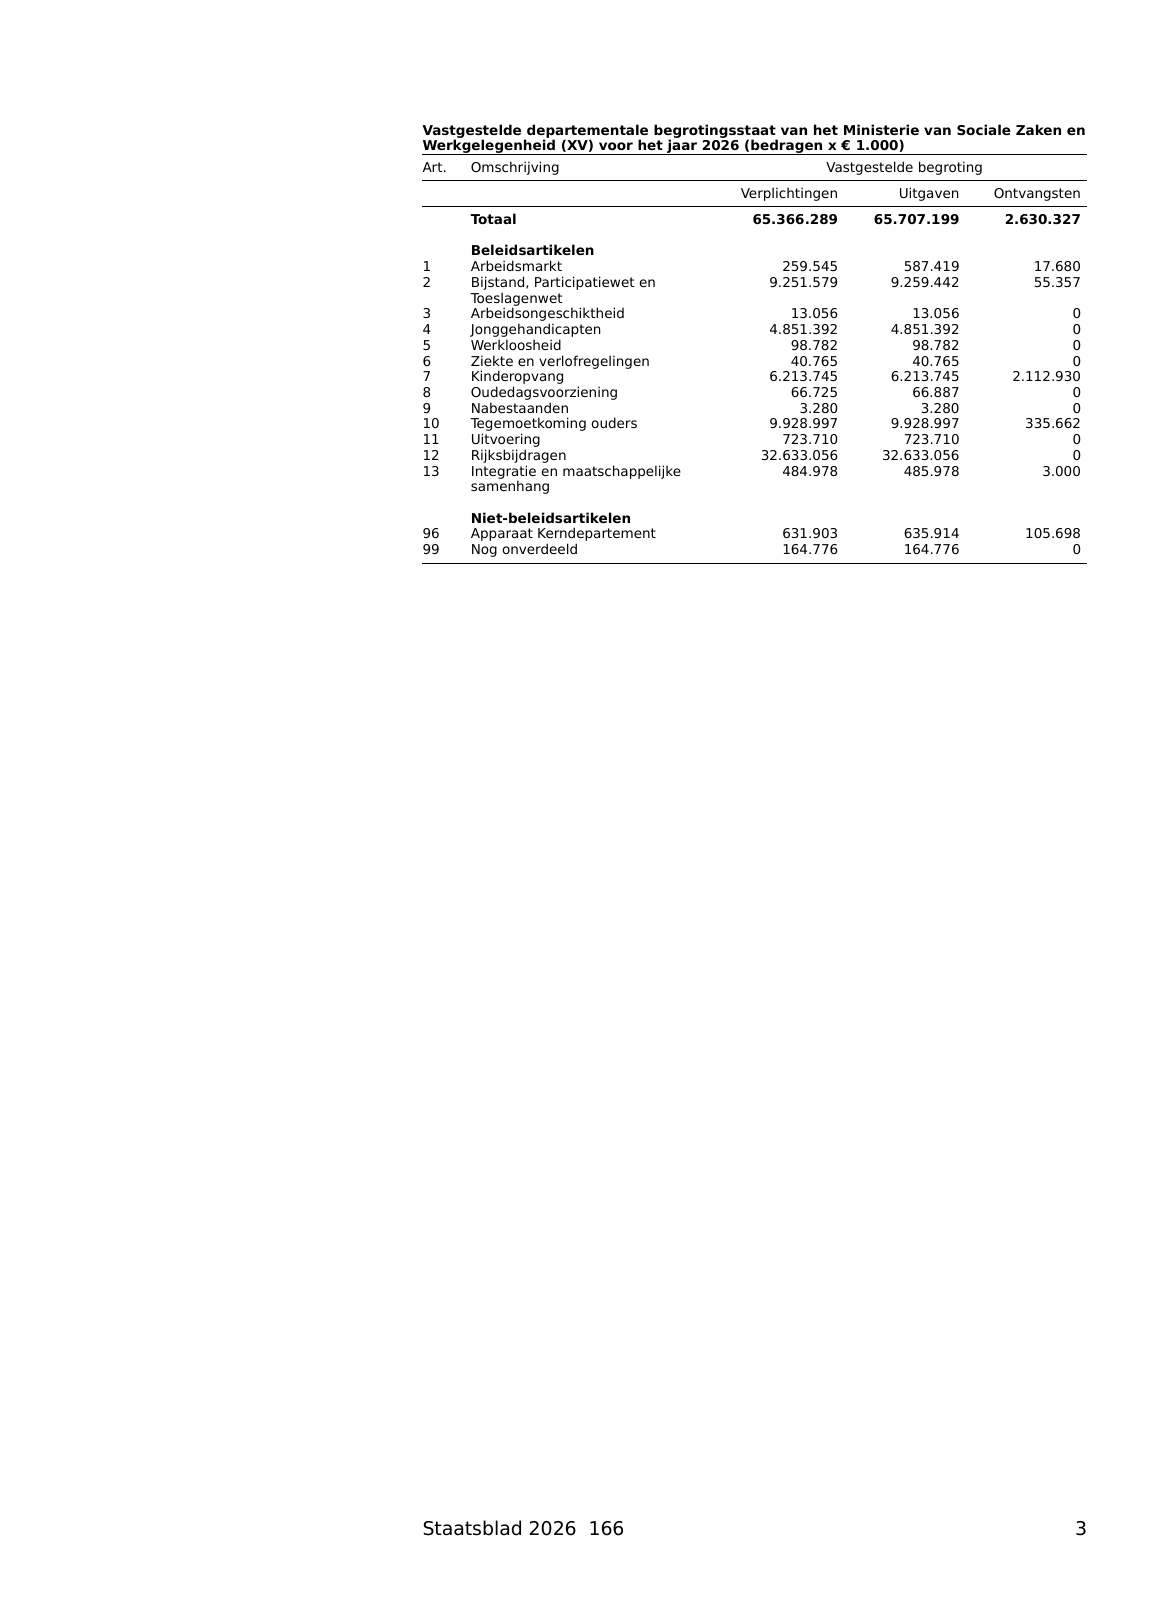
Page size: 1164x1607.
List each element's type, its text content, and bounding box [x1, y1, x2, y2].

table_cell 17.680 [965, 259, 1087, 275]
table_cell Ziekte en verlofregelingen [465, 353, 723, 369]
table_cell 98.782 [723, 338, 844, 353]
table_cell [965, 511, 1087, 526]
table_cell 9.251.579 [723, 275, 844, 306]
table_cell 8 [422, 385, 465, 401]
table_cell 11 [422, 432, 465, 448]
table_cell 9.928.997 [844, 416, 965, 432]
table_cell 13.056 [844, 306, 965, 322]
table_cell 4.851.392 [723, 322, 844, 338]
table_cell 335.662 [965, 416, 1087, 432]
table_cell [465, 228, 723, 243]
table_cell 0 [965, 322, 1087, 338]
table_cell 485.978 [844, 464, 965, 495]
table_cell 4.851.392 [844, 322, 965, 338]
table_cell 0 [965, 306, 1087, 322]
table_cell [422, 511, 465, 526]
table_cell 105.698 [965, 526, 1087, 542]
table_cell Uitgaven [844, 181, 965, 206]
table_cell [422, 181, 465, 206]
table_cell 65.366.289 [723, 207, 844, 227]
table_cell Beleidsartikelen [465, 243, 723, 259]
table_cell [844, 511, 965, 526]
table_cell Art. [422, 155, 465, 180]
table_cell Tegemoetkoming ouders [465, 416, 723, 432]
table_cell 9 [422, 401, 465, 416]
table_cell 0 [965, 542, 1087, 562]
table_cell 0 [965, 448, 1087, 463]
table_cell 4 [422, 322, 465, 338]
table_cell 631.903 [723, 526, 844, 542]
table_cell Uitvoering [465, 432, 723, 448]
table_cell 65.707.199 [844, 207, 965, 227]
table_cell 99 [422, 542, 465, 562]
table_cell 13.056 [723, 306, 844, 322]
table_cell 7 [422, 369, 465, 385]
table_cell Ontvangsten [965, 181, 1087, 206]
table_cell 6.213.745 [844, 369, 965, 385]
table_cell [965, 243, 1087, 259]
table_cell Werkloosheid [465, 338, 723, 353]
table_cell [422, 207, 465, 227]
table_cell 587.419 [844, 259, 965, 275]
table_cell 0 [965, 353, 1087, 369]
table_cell [723, 495, 844, 511]
table_cell [965, 228, 1087, 243]
table_cell 98.782 [844, 338, 965, 353]
table_cell [844, 243, 965, 259]
table_cell Nog onverdeeld [465, 542, 723, 562]
table_cell [465, 181, 723, 206]
table_cell Arbeidsmarkt [465, 259, 723, 275]
table_cell Bijstand, Participatiewet en Toeslagenwet [465, 275, 723, 306]
table_cell [844, 228, 965, 243]
table_cell Rijksbijdragen [465, 448, 723, 463]
table_cell Nabestaanden [465, 401, 723, 416]
table_cell 3.280 [844, 401, 965, 416]
table_cell 0 [965, 338, 1087, 353]
table_cell Jonggehandicapten [465, 322, 723, 338]
table_header Vastgestelde departementale begrotingsstaat van het Ministerie van Sociale Zaken en Werkgelegenheid (XV) voor het jaar 2026 (bedragen x € 1.000) [422, 122, 1087, 154]
table_cell 6.213.745 [723, 369, 844, 385]
table_cell Integratie en maatschappelijke samenhang [465, 464, 723, 495]
table_cell 723.710 [844, 432, 965, 448]
table_cell 6 [422, 353, 465, 369]
table_cell [422, 228, 465, 243]
table_cell 0 [965, 385, 1087, 401]
table_cell Kinderopvang [465, 369, 723, 385]
table_cell Vastgestelde begroting [723, 155, 1087, 180]
table_cell 96 [422, 526, 465, 542]
table_cell Oudedagsvoorziening [465, 385, 723, 401]
table_cell 3.000 [965, 464, 1087, 495]
table_cell 9.259.442 [844, 275, 965, 306]
table_cell 2 [422, 275, 465, 306]
table_cell 9.928.997 [723, 416, 844, 432]
table_cell 259.545 [723, 259, 844, 275]
table_cell 32.633.056 [723, 448, 844, 463]
table_cell 5 [422, 338, 465, 353]
table_cell 723.710 [723, 432, 844, 448]
table_cell 164.776 [844, 542, 965, 562]
table_cell 164.776 [723, 542, 844, 562]
table_cell 3.280 [723, 401, 844, 416]
table_cell Arbeidsongeschiktheid [465, 306, 723, 322]
table_cell 484.978 [723, 464, 844, 495]
table_cell Apparaat Kerndepartement [465, 526, 723, 542]
table_cell [723, 228, 844, 243]
table_cell Verplichtingen [723, 181, 844, 206]
table_cell 635.914 [844, 526, 965, 542]
table_cell 12 [422, 448, 465, 463]
table_cell 55.357 [965, 275, 1087, 306]
table_cell [965, 495, 1087, 511]
table_cell 40.765 [723, 353, 844, 369]
table_cell 10 [422, 416, 465, 432]
table_cell Omschrijving [465, 155, 723, 180]
table_cell 1 [422, 259, 465, 275]
table_cell 3 [422, 306, 465, 322]
table_cell [723, 511, 844, 526]
table_cell 40.765 [844, 353, 965, 369]
table_cell 32.633.056 [844, 448, 965, 463]
table_cell [465, 495, 723, 511]
table_cell [723, 243, 844, 259]
table_cell Niet-beleidsartikelen [465, 511, 723, 526]
table_cell 2.112.930 [965, 369, 1087, 385]
table_cell [422, 495, 465, 511]
table_cell 13 [422, 464, 465, 495]
table_cell 66.725 [723, 385, 844, 401]
table_cell Totaal [465, 207, 723, 227]
table_cell [844, 495, 965, 511]
table_cell 0 [965, 432, 1087, 448]
table_cell 66.887 [844, 385, 965, 401]
table_cell [422, 243, 465, 259]
table_cell 0 [965, 401, 1087, 416]
table_cell 2.630.327 [965, 207, 1087, 227]
